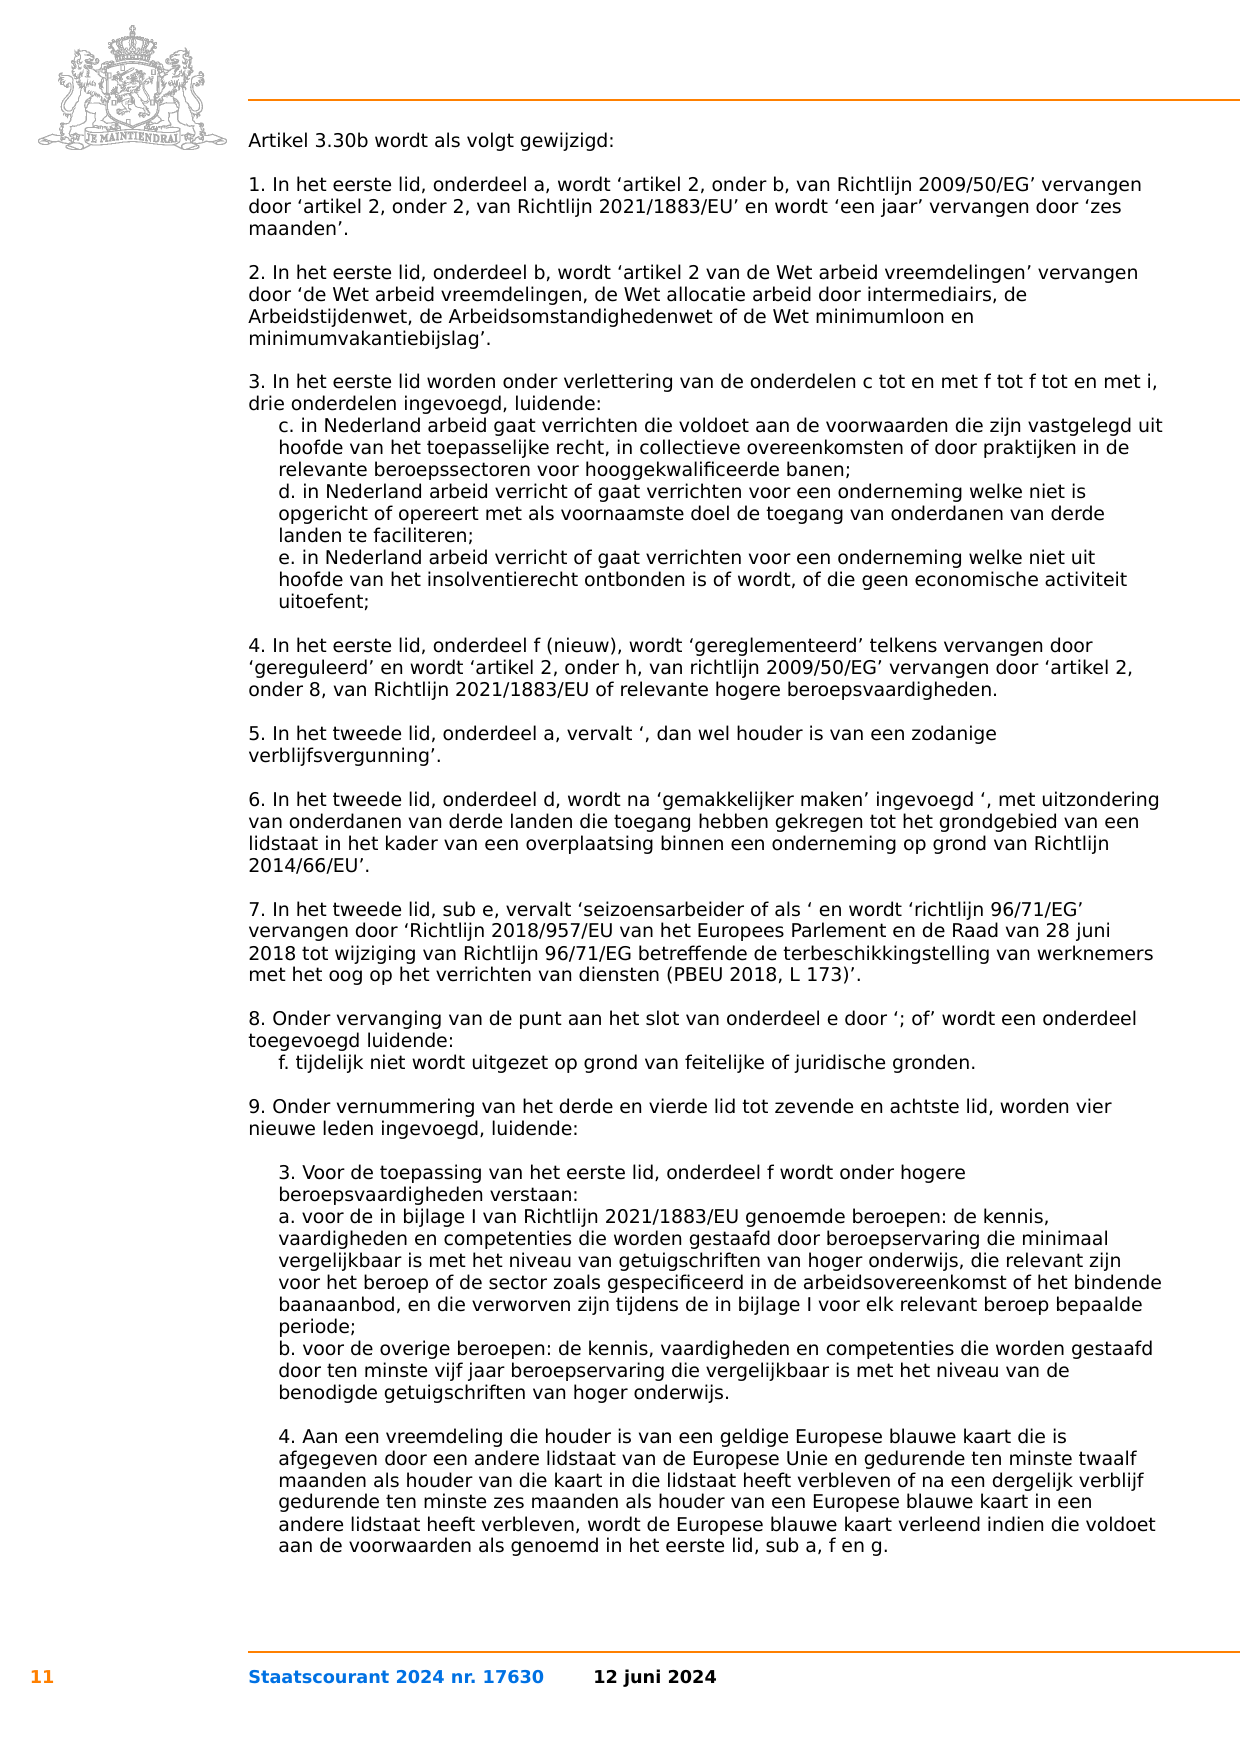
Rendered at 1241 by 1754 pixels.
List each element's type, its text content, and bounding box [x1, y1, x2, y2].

text 3. Voor de toepassing van het eerste lid, onderdeel f wordt onder hogere beroepsvaardigheden verstaan: [278, 1162, 1163, 1206]
text Artikel 3.30b wordt als volgt gewijzigd: [248, 130, 1163, 152]
text 4. In het eerste lid, onderdeel f (nieuw), wordt ‘gereglementeerd’ telkens vervangen door ‘gereguleerd’ en wordt ‘artikel 2, onder h, van richtlijn 2009/50/EG’ vervangen door ‘artikel 2, onder 8, van Richtlijn 2021/1883/EU of relevante hogere beroepsvaardigheden. [248, 635, 1163, 701]
text 8. Onder vervanging van de punt aan het slot van onderdeel e door ‘; of’ wordt een onderdeel toegevoegd luidende: [248, 1008, 1163, 1052]
text f. tijdelijk niet wordt uitgezet op grond van feitelijke of juridische gronden. [278, 1052, 1163, 1074]
text e. in Nederland arbeid verricht of gaat verrichten voor een onderneming welke niet uit hoofde van het insolventierecht ontbonden is of wordt, of die geen economische activiteit uitoefent; [278, 547, 1163, 613]
text a. voor de in bijlage I van Richtlijn 2021/1883/EU genoemde beroepen: de kennis, vaardigheden en competenties die worden gestaafd door beroepservaring die minimaal vergelijkbaar is met het niveau van getuigschriften van hoger onderwijs, die relevant zijn voor het beroep of de sector zoals gespecificeerd in de arbeidsovereenkomst of het bindende baanaanbod, en die verworven zijn tijdens de in bijlage I voor elk relevant beroep bepaalde periode; [278, 1206, 1163, 1338]
text 3. In het eerste lid worden onder verlettering van de onderdelen c tot en met f tot f tot en met i, drie onderdelen ingevoegd, luidende: [248, 371, 1163, 415]
text b. voor de overige beroepen: de kennis, vaardigheden en competenties die worden gestaafd door ten minste vijf jaar beroepservaring die vergelijkbaar is met het niveau van de benodigde getuigschriften van hoger onderwijs. [278, 1338, 1163, 1404]
text 6. In het tweede lid, onderdeel d, wordt na ‘gemakkelijker maken’ ingevoegd ‘, met uitzondering van onderdanen van derde landen die toegang hebben gekregen tot het grondgebied van een lidstaat in het kader van een overplaatsing binnen een onderneming op grond van Richtlijn 2014/66/EU’. [248, 789, 1163, 877]
text c. in Nederland arbeid gaat verrichten die voldoet aan de voorwaarden die zijn vastgelegd uit hoofde van het toepasselijke recht, in collectieve overeenkomsten of door praktijken in de relevante beroepssectoren voor hooggekwalificeerde banen; [278, 415, 1163, 481]
text 2. In het eerste lid, onderdeel b, wordt ‘artikel 2 van de Wet arbeid vreemdelingen’ vervangen door ‘de Wet arbeid vreemdelingen, de Wet allocatie arbeid door intermediairs, de Arbeidstijdenwet, de Arbeidsomstandighedenwet of de Wet minimumloon en minimumvakantiebijslag’. [248, 262, 1163, 349]
text 4. Aan een vreemdeling die houder is van een geldige Europese blauwe kaart die is afgegeven door een andere lidstaat van de Europese Unie en gedurende ten minste twaalf maanden als houder van die kaart in die lidstaat heeft verbleven of na een dergelijk verblijf gedurende ten minste zes maanden als houder van een Europese blauwe kaart in een andere lidstaat heeft verbleven, wordt de Europese blauwe kaart verleend indien die voldoet aan de voorwaarden als genoemd in het eerste lid, sub a, f en g. [278, 1426, 1163, 1557]
text d. in Nederland arbeid verricht of gaat verrichten voor een onderneming welke niet is opgericht of opereert met als voornaamste doel de toegang van onderdanen van derde landen te faciliteren; [278, 481, 1163, 547]
text 9. Onder vernummering van het derde en vierde lid tot zevende en achtste lid, worden vier nieuwe leden ingevoegd, luidende: [248, 1096, 1163, 1140]
text 7. In het tweede lid, sub e, vervalt ‘seizoensarbeider of als ‘ en wordt ‘richtlijn 96/71/EG’ vervangen door ‘Richtlijn 2018/957/EU van het Europees Parlement en de Raad van 28 juni 2018 tot wijziging van Richtlijn 96/71/EG betreffende de terbeschikkingstelling van werknemers met het oog op het verrichten van diensten (PBEU 2018, L 173)’. [248, 898, 1163, 986]
picture [38, 25, 227, 150]
text 5. In het tweede lid, onderdeel a, vervalt ‘, dan wel houder is van een zodanige verblijfsvergunning’. [248, 723, 1163, 767]
text 1. In het eerste lid, onderdeel a, wordt ‘artikel 2, onder b, van Richtlijn 2009/50/EG’ vervangen door ‘artikel 2, onder 2, van Richtlijn 2021/1883/EU’ en wordt ‘een jaar’ vervangen door ‘zes maanden’. [248, 174, 1163, 240]
